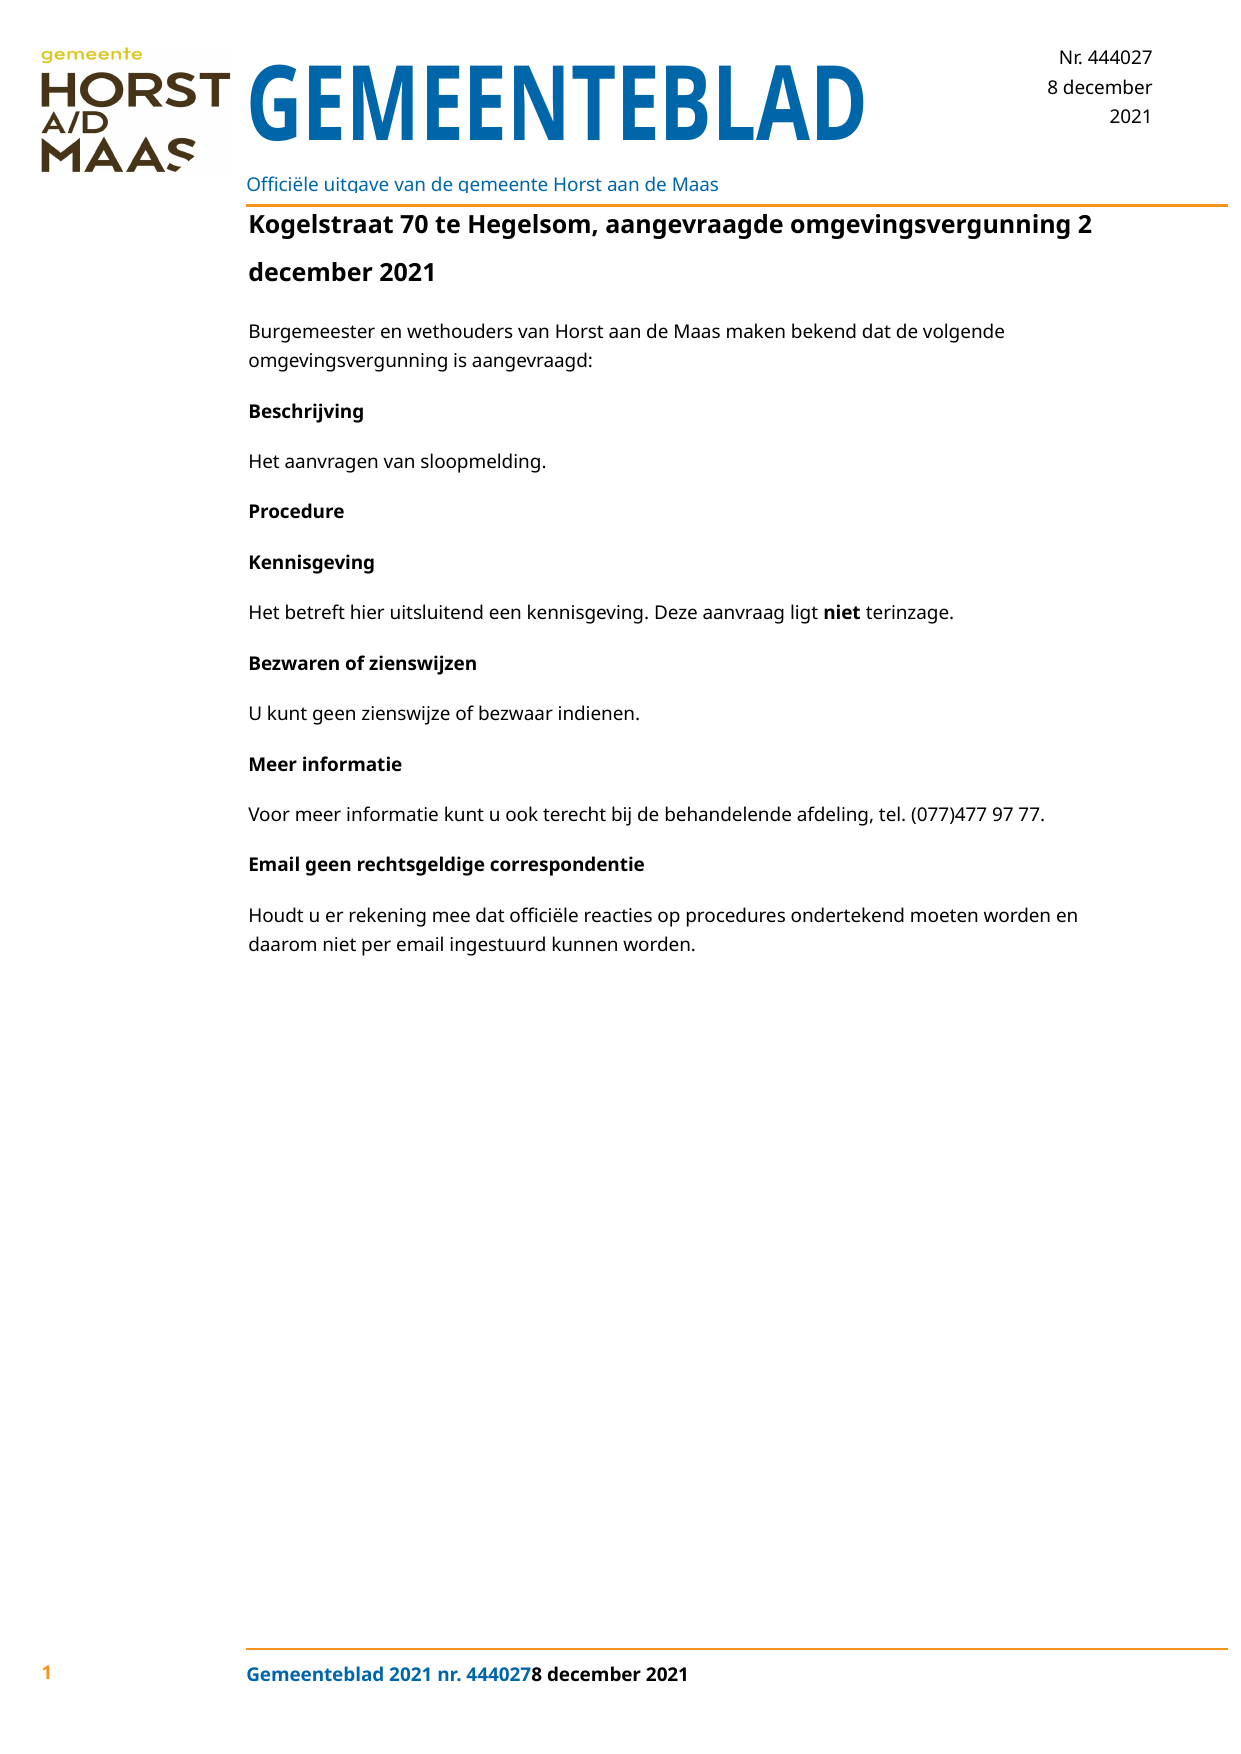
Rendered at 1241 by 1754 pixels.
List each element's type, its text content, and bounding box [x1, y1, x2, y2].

text Houdt u er rekening mee dat officiële reacties op procedures ondertekend moeten worden en daarom niet per email ingestuurd kunnen worden. [248, 902, 1152, 957]
picture [41, 47, 231, 172]
text Procedure [248, 499, 1152, 524]
text Voor meer informatie kunt u ook terecht bij de behandelende afdeling, tel. (077)477 97 77. [248, 801, 1152, 827]
text Burgemeester en wethouders van Horst aan de Maas maken bekend dat de volgende omgevingsvergunning is aangevraagd: [248, 318, 1152, 373]
text Email geen rechtsgeldige correspondentie [248, 852, 1152, 877]
text Kogelstraat 70 te Hegelsom, aangevraagde omgevingsvergunning 2 december 2021 [248, 207, 1152, 288]
text Meer informatie [248, 751, 1152, 777]
text Bezwaren of zienswijzen [248, 650, 1152, 676]
text U kunt geen zienswijze of bezwaar indienen. [248, 700, 1152, 726]
text Het betreft hier uitsluitend een kennisgeving. Deze aanvraag ligt niet terinzage. [248, 599, 1152, 625]
text Het aanvragen van sloopmelding. [248, 448, 1152, 474]
text Kennisgeving [248, 549, 1152, 575]
text Beschrijving [248, 398, 1152, 424]
